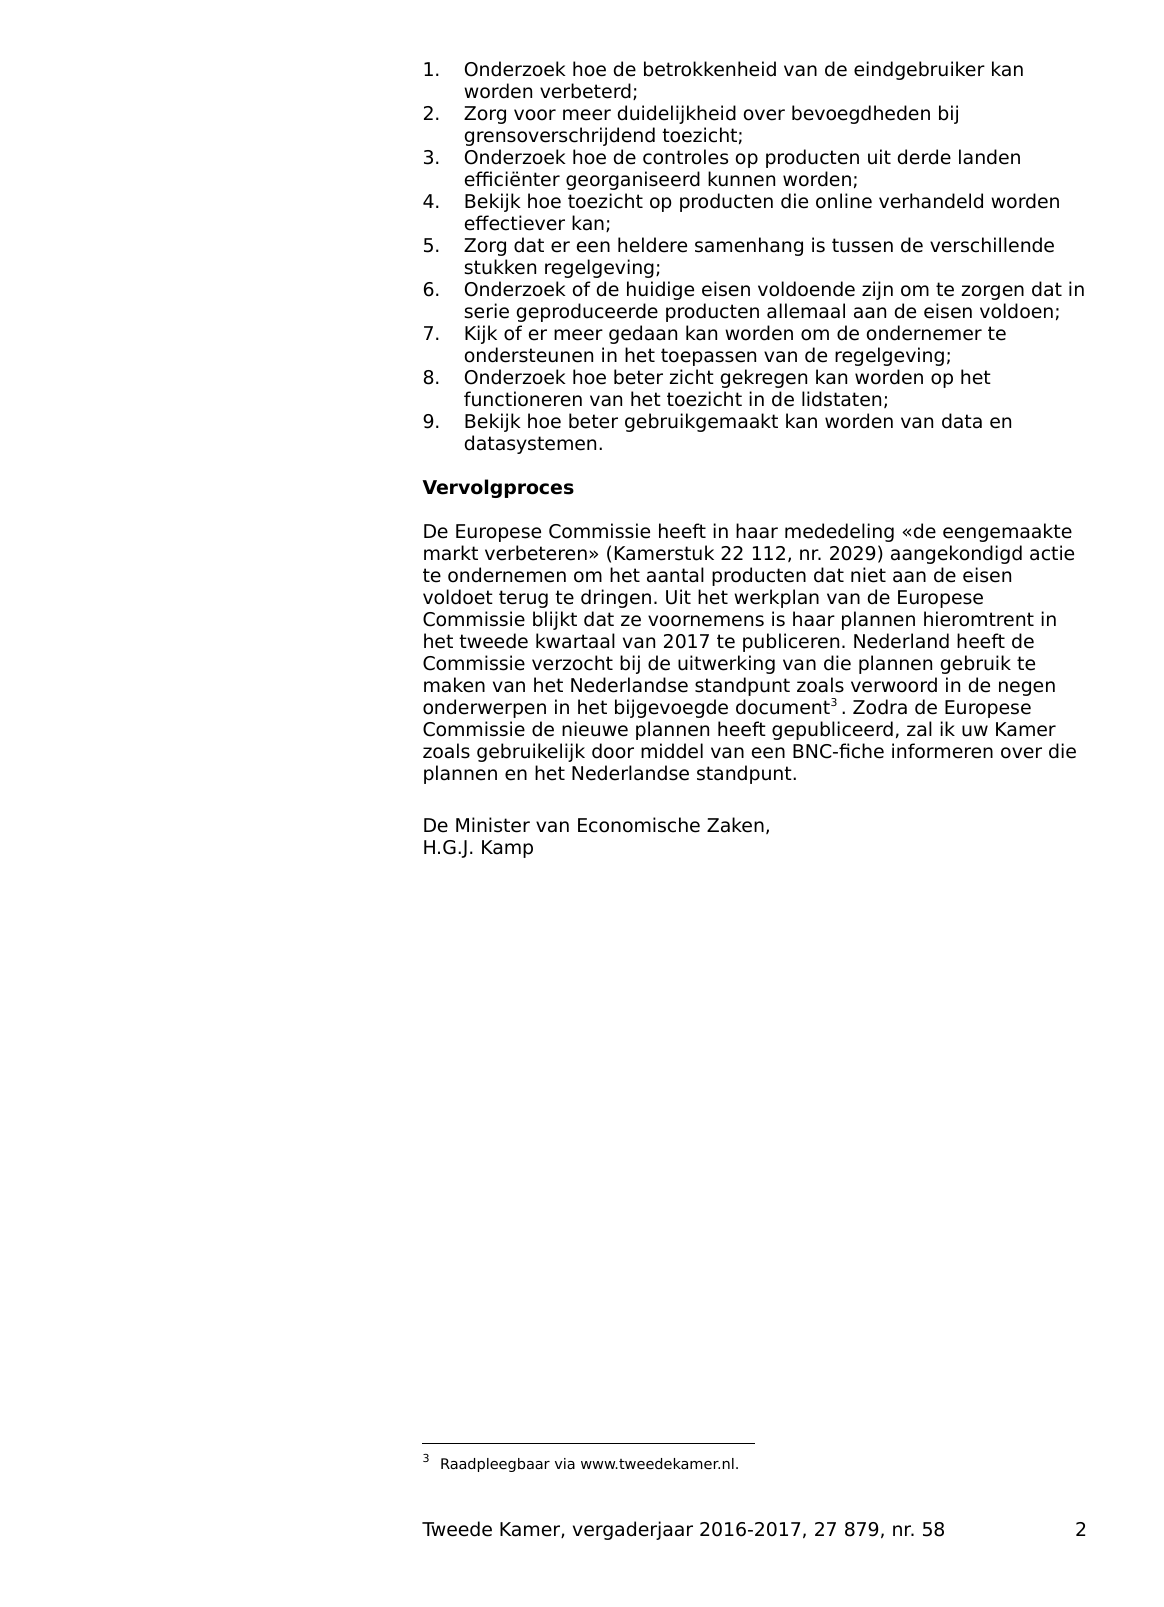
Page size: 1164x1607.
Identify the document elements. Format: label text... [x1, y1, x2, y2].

text 9. Bekijk hoe beter gebruikgemaakt kan worden van data en datasystemen. [422, 411, 1087, 455]
text 7. Kijk of er meer gedaan kan worden om de ondernemer te ondersteunen in het toepassen van de regelgeving; [422, 323, 1087, 367]
text 1. Onderzoek hoe de betrokkenheid van de eindgebruiker kan worden verbeterd; [422, 59, 1087, 103]
text 4. Bekijk hoe toezicht op producten die online verhandeld worden effectiever kan; [422, 191, 1087, 235]
text 6. Onderzoek of de huidige eisen voldoende zijn om te zorgen dat in serie geproduceerde producten allemaal aan de eisen voldoen; [422, 279, 1087, 323]
text 3. Onderzoek hoe de controles op producten uit derde landen efficiënter georganiseerd kunnen worden; [422, 147, 1087, 191]
text 8. Onderzoek hoe beter zicht gekregen kan worden op het functioneren van het toezicht in de lidstaten; [422, 367, 1087, 411]
text De Europese Commissie heeft in haar mededeling «de eengemaakte markt verbeteren» (Kamerstuk 22 112, nr. 2029) aangekondigd actie te ondernemen om het aantal producten dat niet aan de eisen voldoet terug te dringen. Uit het werkplan van de Europese Commissie blijkt dat ze voornemens is haar plannen hieromtrent in het tweede kwartaal van 2017 te publiceren. Nederland heeft de Commissie verzocht bij de uitwerking van die plannen gebruik te maken van het Nederlandse standpunt zoals verwoord in de negen onderwerpen in het bijgevoegde document. Zodra de Europese Commissie de nieuwe plannen heeft gepubliceerd, zal ik uw Kamer zoals gebruikelijk door middel van een BNC-fiche informeren over die plannen en het Nederlandse standpunt. [422, 521, 1087, 785]
text 2. Zorg voor meer duidelijkheid over bevoegdheden bij grensoverschrijdend toezicht; [422, 103, 1087, 147]
subtitle Vervolgproces [422, 477, 1087, 499]
text 5. Zorg dat er een heldere samenhang is tussen de verschillende stukken regelgeving; [422, 235, 1087, 279]
text Raadpleegbaar via www.tweedekamer.nl. [422, 1452, 1087, 1474]
text De Minister van Economische Zaken, H.G.J. Kamp [422, 815, 1087, 859]
